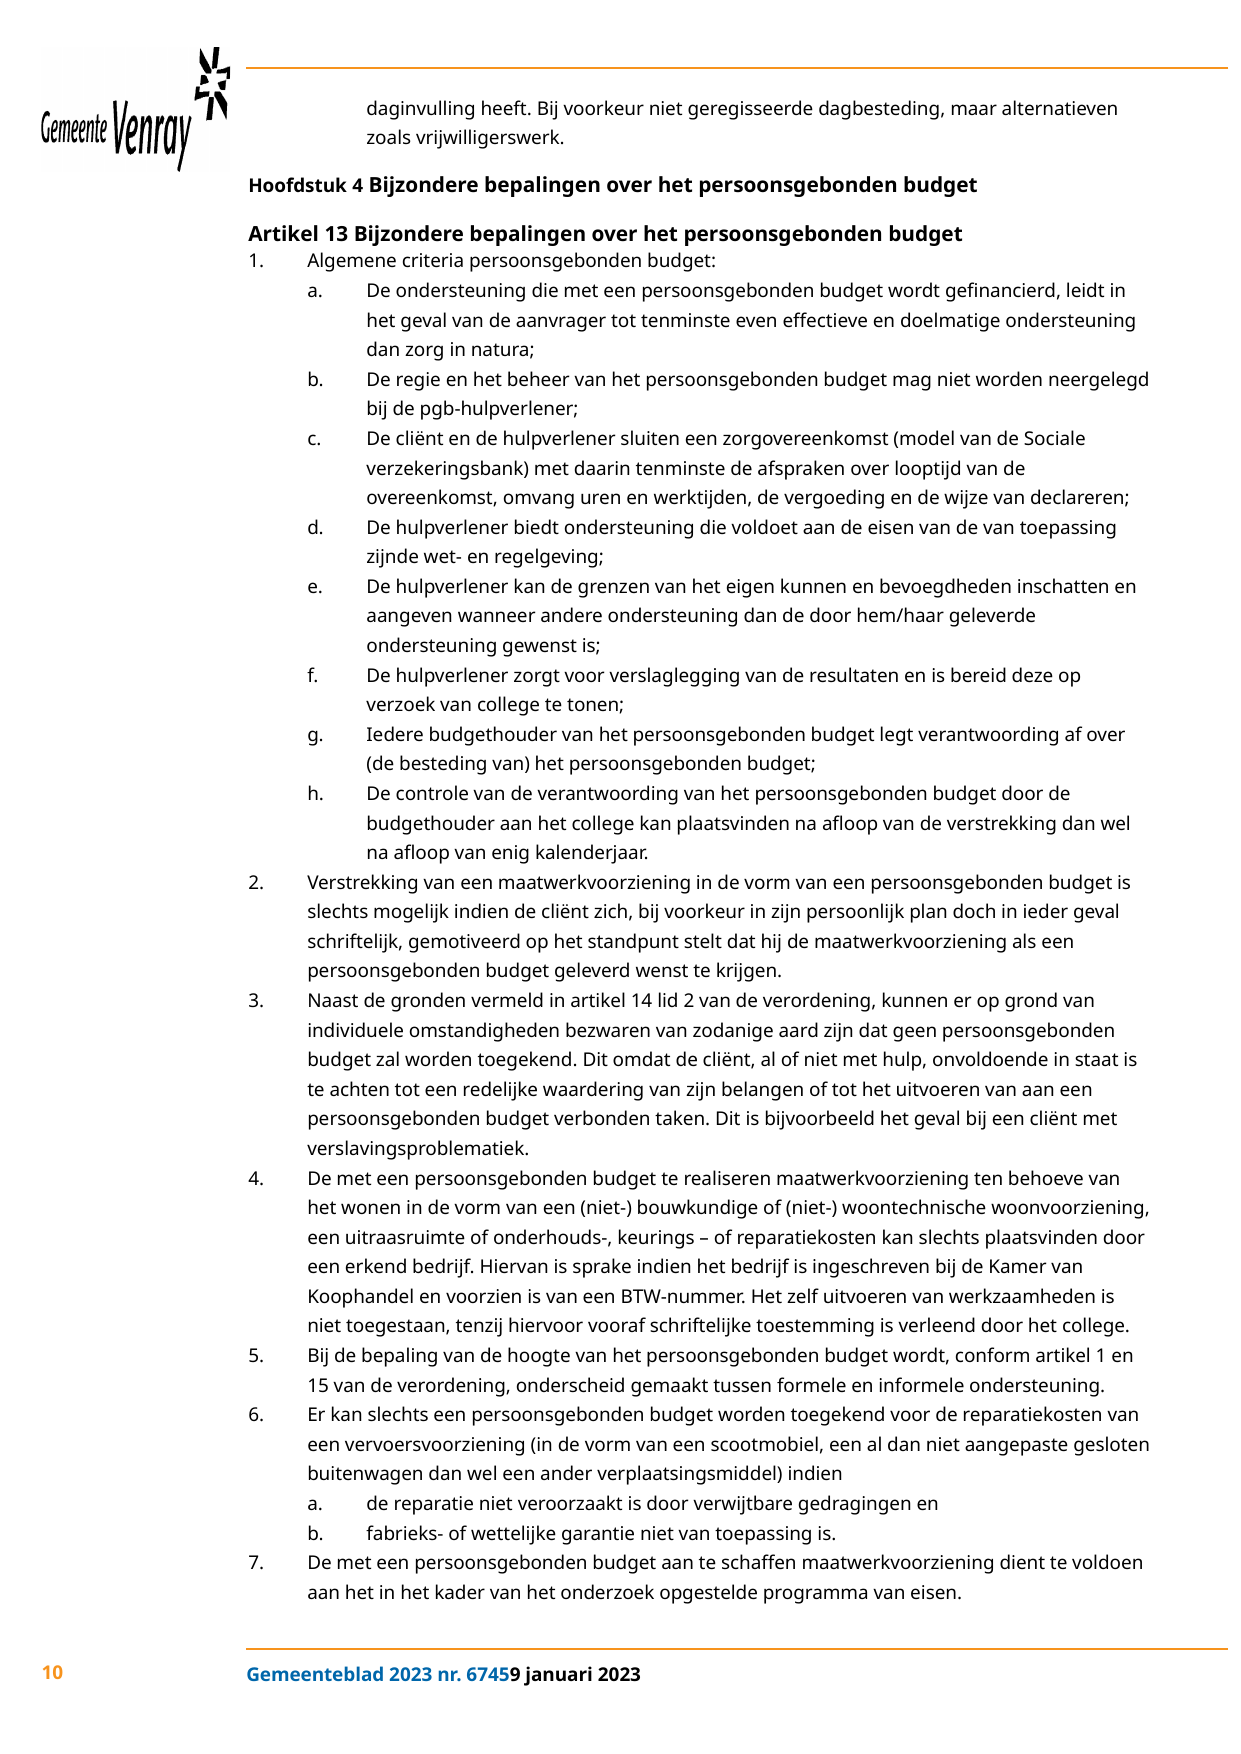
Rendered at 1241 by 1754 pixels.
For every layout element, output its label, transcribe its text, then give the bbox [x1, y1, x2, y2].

picture [41, 47, 231, 172]
list De cliënt en de hulpverlener sluiten een zorgovereenkomst (model van de Sociale verzekeringsbank) met daarin tenminste de afspraken over looptijd van de overeenkomst, omvang uren en werktijden, de vergoeding en de wijze van declareren; [307, 425, 1152, 510]
list Er kan slechts een persoonsgebonden budget worden toegekend voor de reparatiekosten van een vervoersvoorziening (in de vorm van een scootmobiel, een al dan niet aangepaste gesloten buitenwagen dan wel een ander verplaatsingsmiddel) indien [248, 1401, 1152, 1486]
text Artikel 13 Bijzondere bepalingen over het persoonsgebonden budget [248, 219, 1152, 248]
list Bij de bepaling van de hoogte van het persoonsgebonden budget wordt, conform artikel 1 en 15 van de verordening, onderscheid gemaakt tussen formele en informele ondersteuning. [248, 1342, 1152, 1398]
list De regie en het beheer van het persoonsgebonden budget mag niet worden neergelegd bij de pgb-hulpverlener; [307, 366, 1152, 421]
list fabrieks- of wettelijke garantie niet van toepassing is. [307, 1520, 1152, 1546]
list De hulpverlener biedt ondersteuning die voldoet aan de eisen van de van toepassing zijnde wet- en regelgeving; [307, 514, 1152, 569]
list De hulpverlener zorgt voor verslaglegging van de resultaten en is bereid deze op verzoek van college te tonen; [307, 662, 1152, 717]
list Iedere budgethouder van het persoonsgebonden budget legt verantwoording af over (de besteding van) het persoonsgebonden budget; [307, 721, 1152, 776]
list Verstrekking van een maatwerkvoorziening in de vorm van een persoonsgebonden budget is slechts mogelijk indien de cliënt zich, bij voorkeur in zijn persoonlijk plan doch in ieder geval schriftelijk, gemotiveerd op het standpunt stelt dat hij de maatwerkvoorziening als een persoonsgebonden budget geleverd wenst te krijgen. [248, 869, 1152, 983]
list De controle van de verantwoording van het persoonsgebonden budget door de budgethouder aan het college kan plaatsvinden na afloop van de verstrekking dan wel na afloop van enig kalenderjaar. [307, 780, 1152, 865]
list De met een persoonsgebonden budget te realiseren maatwerkvoorziening ten behoeve van het wonen in de vorm van een (niet-) bouwkundige of (niet-) woontechnische woonvoorziening, een uitraasruimte of onderhouds-, keurings – of reparatiekosten kan slechts plaatsvinden door een erkend bedrijf. Hiervan is sprake indien het bedrijf is ingeschreven bij de Kamer van Koophandel en voorzien is van een BTW-nummer. Het zelf uitvoeren van werkzaamheden is niet toegestaan, tenzij hiervoor vooraf schriftelijke toestemming is verleend door het college. [248, 1165, 1152, 1338]
list de reparatie niet veroorzaakt is door verwijtbare gedragingen en [307, 1490, 1152, 1516]
list De ondersteuning die met een persoonsgebonden budget wordt gefinancierd, leidt in het geval van de aanvrager tot tenminste even effectieve en doelmatige ondersteuning dan zorg in natura; [307, 277, 1152, 362]
list De hulpverlener kan de grenzen van het eigen kunnen en bevoegdheden inschatten en aangeven wanneer andere ondersteuning dan de door hem/haar geleverde ondersteuning gewenst is; [307, 573, 1152, 658]
list daginvulling heeft. Bij voorkeur niet geregisseerde dagbesteding, maar alternatieven zoals vrijwilligerswerk. [307, 95, 1152, 150]
list Naast de gronden vermeld in artikel 14 lid 2 van de verordening, kunnen er op grond van individuele omstandigheden bezwaren van zodanige aard zijn dat geen persoonsgebonden budget zal worden toegekend. Dit omdat de cliënt, al of niet met hulp, onvoldoende in staat is te achten tot een redelijke waardering van zijn belangen of tot het uitvoeren van aan een persoonsgebonden budget verbonden taken. Dit is bijvoorbeeld het geval bij een cliënt met verslavingsproblematiek. [248, 987, 1152, 1161]
list De met een persoonsgebonden budget aan te schaffen maatwerkvoorziening dient te voldoen aan het in het kader van het onderzoek opgestelde programma van eisen. [248, 1549, 1152, 1605]
text Hoofdstuk 4 Bijzondere bepalingen over het persoonsgebonden budget [248, 170, 1152, 198]
list Algemene criteria persoonsgebonden budget: [248, 248, 1152, 273]
